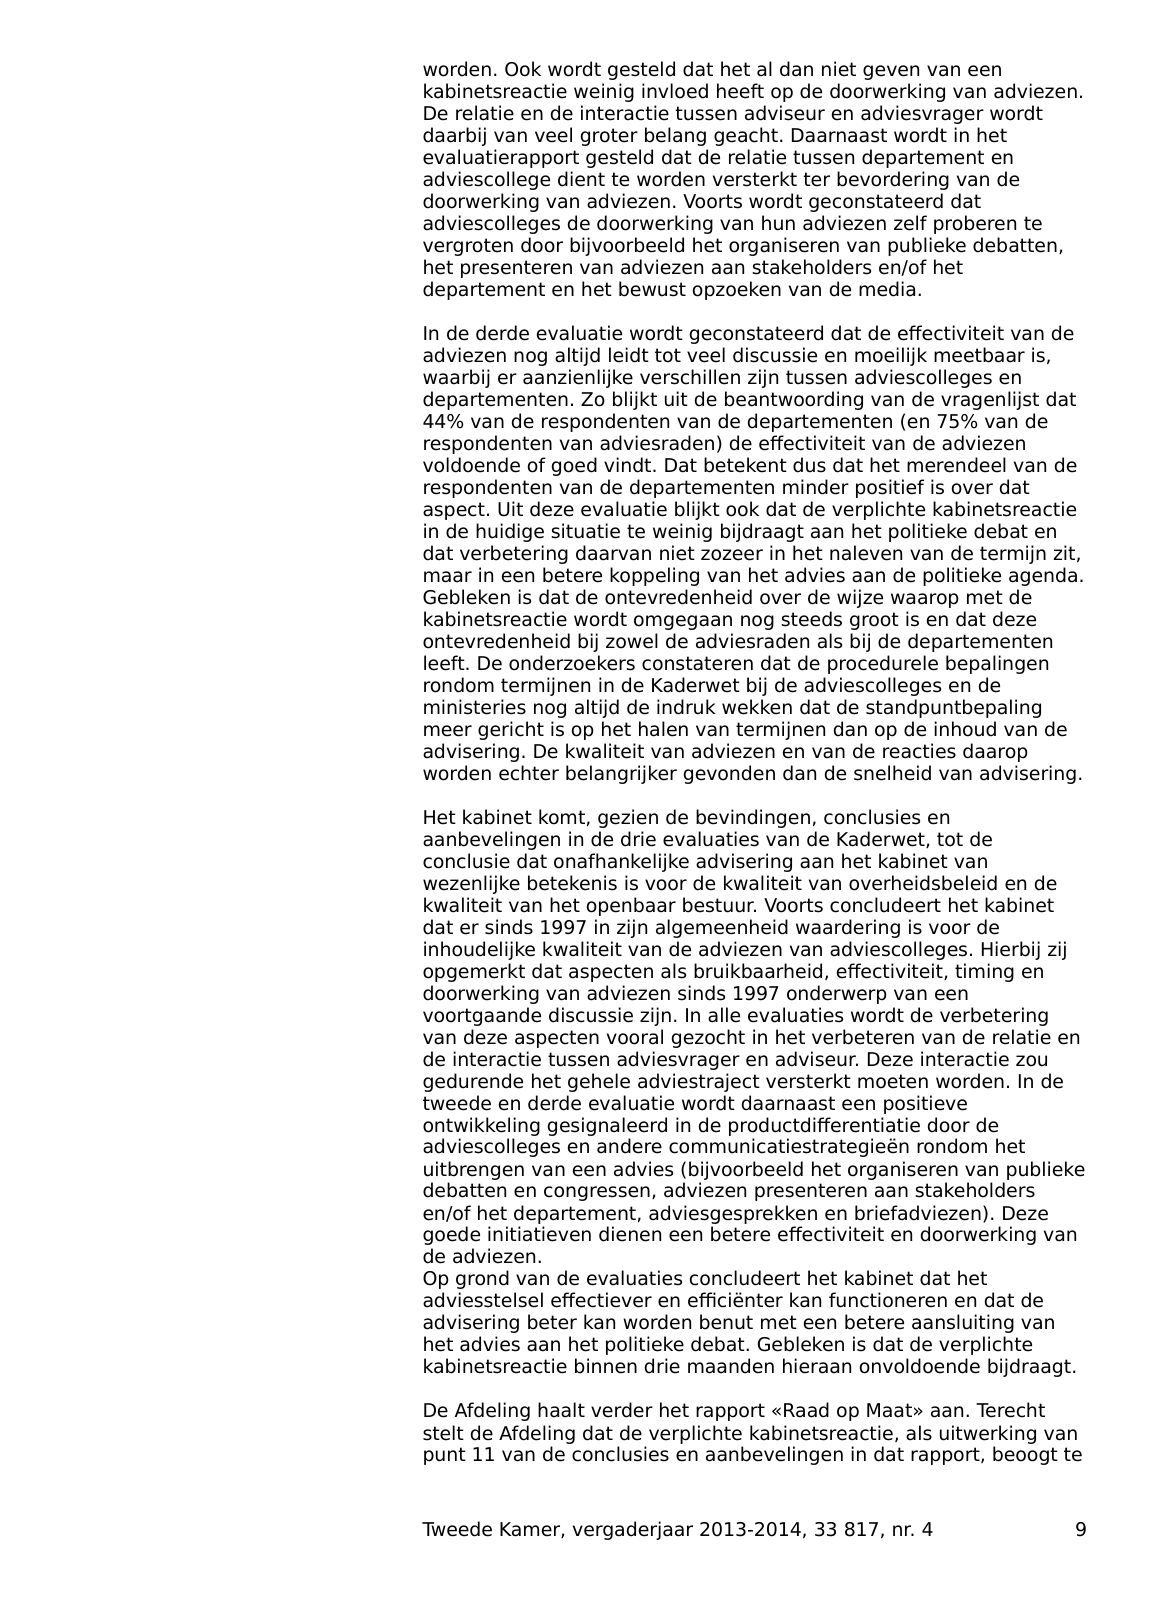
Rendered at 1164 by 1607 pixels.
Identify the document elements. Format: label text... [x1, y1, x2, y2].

text Op grond van de evaluaties concludeert het kabinet dat het adviesstelsel effectiever en efficiënter kan functioneren en dat de advisering beter kan worden benut met een betere aansluiting van het advies aan het politieke debat. Gebleken is dat de verplichte kabinetsreactie binnen drie maanden hieraan onvoldoende bijdraagt. [422, 1268, 1087, 1378]
text worden. Ook wordt gesteld dat het al dan niet geven van een kabinetsreactie weinig invloed heeft op de doorwerking van adviezen. De relatie en de interactie tussen adviseur en adviesvrager wordt daarbij van veel groter belang geacht. Daarnaast wordt in het evaluatierapport gesteld dat de relatie tussen departement en adviescollege dient te worden versterkt ter bevordering van de doorwerking van adviezen. Voorts wordt geconstateerd dat adviescolleges de doorwerking van hun adviezen zelf proberen te vergroten door bijvoorbeeld het organiseren van publieke debatten, het presenteren van adviezen aan stakeholders en/of het departement en het bewust opzoeken van de media. [422, 59, 1087, 301]
text In de derde evaluatie wordt geconstateerd dat de effectiviteit van de adviezen nog altijd leidt tot veel discussie en moeilijk meetbaar is, waarbij er aanzienlijke verschillen zijn tussen adviescolleges en departementen. Zo blijkt uit de beantwoording van de vragenlijst dat 44% van de respondenten van de departementen (en 75% van de respondenten van adviesraden) de effectiviteit van de adviezen voldoende of goed vindt. Dat betekent dus dat het merendeel van de respondenten van de departementen minder positief is over dat aspect. Uit deze evaluatie blijkt ook dat de verplichte kabinetsreactie in de huidige situatie te weinig bijdraagt aan het politieke debat en dat verbetering daarvan niet zozeer in het naleven van de termijn zit, maar in een betere koppeling van het advies aan de politieke agenda. Gebleken is dat de ontevredenheid over de wijze waarop met de kabinetsreactie wordt omgegaan nog steeds groot is en dat deze ontevredenheid bij zowel de adviesraden als bij de departementen leeft. De onderzoekers constateren dat de procedurele bepalingen rondom termijnen in de Kaderwet bij de adviescolleges en de ministeries nog altijd de indruk wekken dat de standpuntbepaling meer gericht is op het halen van termijnen dan op de inhoud van de advisering. De kwaliteit van adviezen en van de reacties daarop worden echter belangrijker gevonden dan de snelheid van advisering. [422, 323, 1087, 784]
text Het kabinet komt, gezien de bevindingen, conclusies en aanbevelingen in de drie evaluaties van de Kaderwet, tot de conclusie dat onafhankelijke advisering aan het kabinet van wezenlijke betekenis is voor de kwaliteit van overheidsbeleid en de kwaliteit van het openbaar bestuur. Voorts concludeert het kabinet dat er sinds 1997 in zijn algemeenheid waardering is voor de inhoudelijke kwaliteit van de adviezen van adviescolleges. Hierbij zij opgemerkt dat aspecten als bruikbaarheid, effectiviteit, timing en doorwerking van adviezen sinds 1997 onderwerp van een voortgaande discussie zijn. In alle evaluaties wordt de verbetering van deze aspecten vooral gezocht in het verbeteren van de relatie en de interactie tussen adviesvrager en adviseur. Deze interactie zou gedurende het gehele adviestraject versterkt moeten worden. In de tweede en derde evaluatie wordt daarnaast een positieve ontwikkeling gesignaleerd in de productdifferentiatie door de adviescolleges en andere communicatiestrategieën rondom het uitbrengen van een advies (bijvoorbeeld het organiseren van publieke debatten en congressen, adviezen presenteren aan stakeholders en/of het departement, adviesgesprekken en briefadviezen). Deze goede initiatieven dienen een betere effectiviteit en doorwerking van de adviezen. [422, 807, 1087, 1268]
text De Afdeling haalt verder het rapport «Raad op Maat» aan. Terecht stelt de Afdeling dat de verplichte kabinetsreactie, als uitwerking van punt 11 van de conclusies en aanbevelingen in dat rapport, beoogt te [422, 1400, 1087, 1466]
